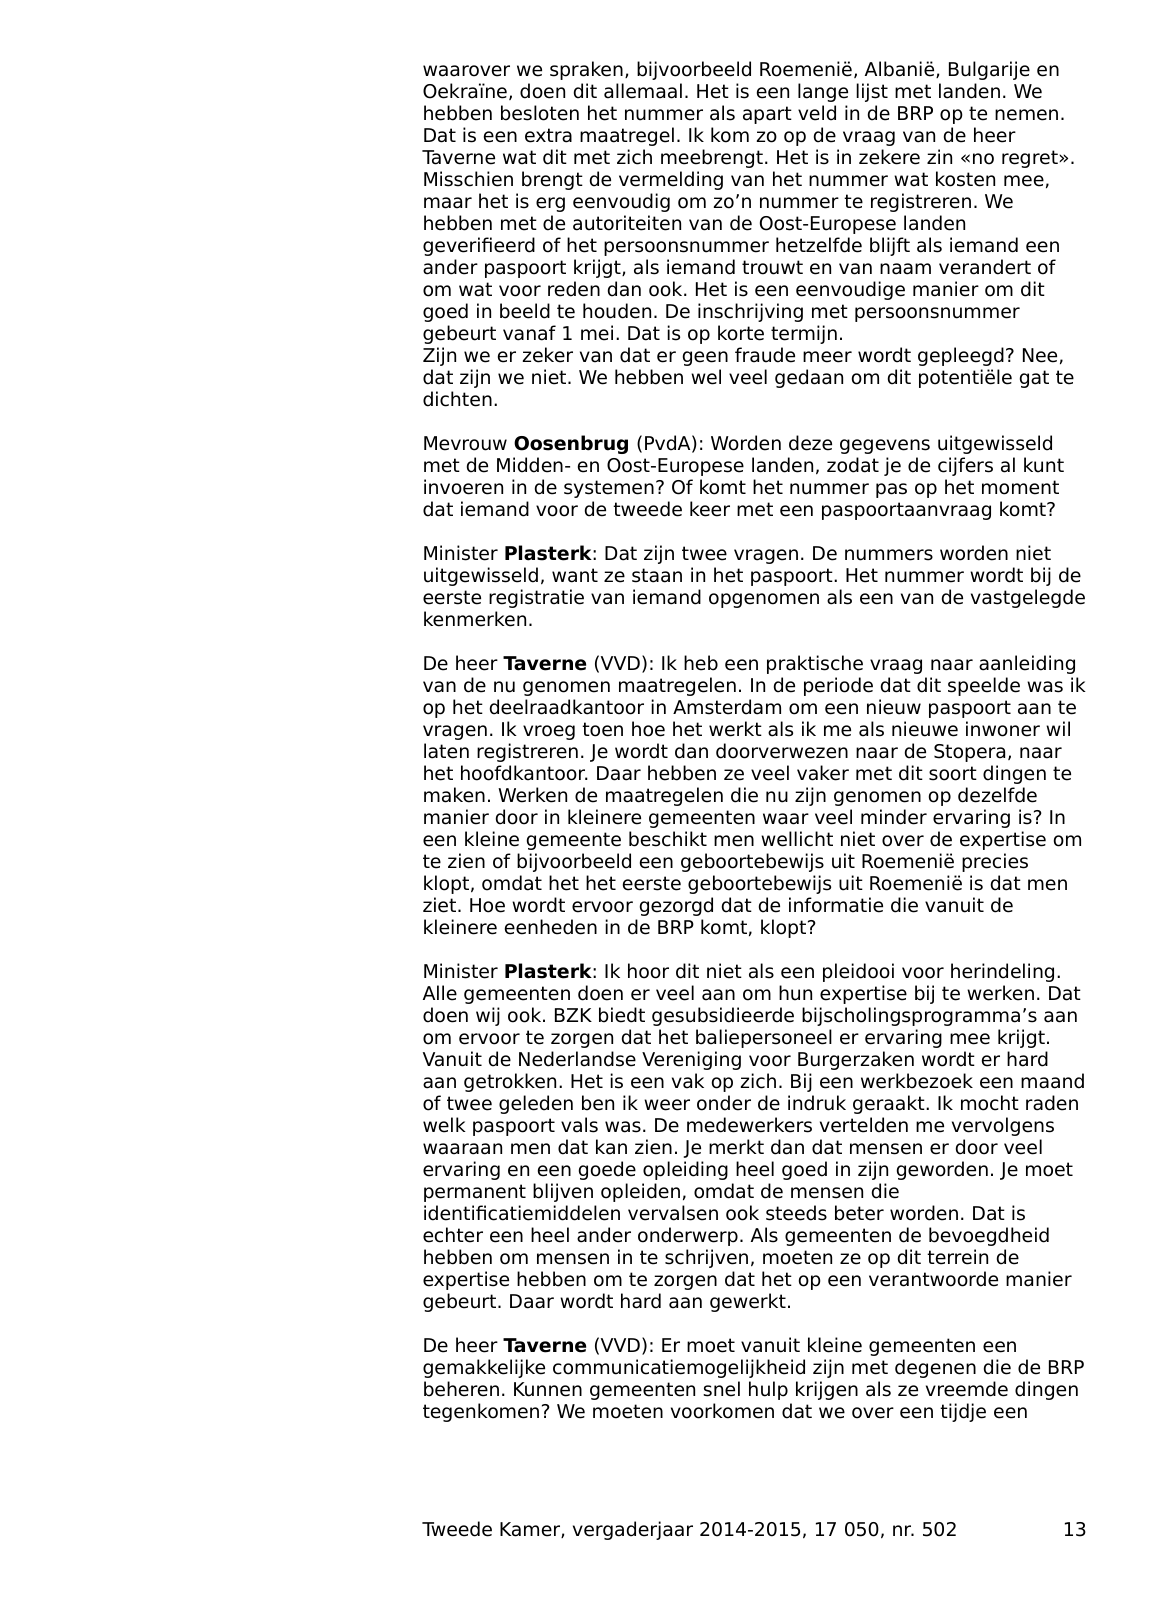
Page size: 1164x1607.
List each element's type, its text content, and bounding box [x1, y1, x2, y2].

text Minister Plasterk: Ik hoor dit niet als een pleidooi voor herindeling. Alle gemeenten doen er veel aan om hun expertise bij te werken. Dat doen wij ook. BZK biedt gesubsidieerde bijscholingsprogramma’s aan om ervoor te zorgen dat het baliepersoneel er ervaring mee krijgt. Vanuit de Nederlandse Vereniging voor Burgerzaken wordt er hard aan getrokken. Het is een vak op zich. Bij een werkbezoek een maand of twee geleden ben ik weer onder de indruk geraakt. Ik mocht raden welk paspoort vals was. De medewerkers vertelden me vervolgens waaraan men dat kan zien. Je merkt dan dat mensen er door veel ervaring en een goede opleiding heel goed in zijn geworden. Je moet permanent blijven opleiden, omdat de mensen die identificatiemiddelen vervalsen ook steeds beter worden. Dat is echter een heel ander onderwerp. Als gemeenten de bevoegdheid hebben om mensen in te schrijven, moeten ze op dit terrein de expertise hebben om te zorgen dat het op een verantwoorde manier gebeurt. Daar wordt hard aan gewerkt. [422, 961, 1087, 1313]
text De heer Taverne (VVD): Ik heb een praktische vraag naar aanleiding van de nu genomen maatregelen. In de periode dat dit speelde was ik op het deelraadkantoor in Amsterdam om een nieuw paspoort aan te vragen. Ik vroeg toen hoe het werkt als ik me als nieuwe inwoner wil laten registreren. Je wordt dan doorverwezen naar de Stopera, naar het hoofdkantoor. Daar hebben ze veel vaker met dit soort dingen te maken. Werken de maatregelen die nu zijn genomen op dezelfde manier door in kleinere gemeenten waar veel minder ervaring is? In een kleine gemeente beschikt men wellicht niet over de expertise om te zien of bijvoorbeeld een geboortebewijs uit Roemenië precies klopt, omdat het het eerste geboortebewijs uit Roemenië is dat men ziet. Hoe wordt ervoor gezorgd dat de informatie die vanuit de kleinere eenheden in de BRP komt, klopt? [422, 653, 1087, 939]
text Mevrouw Oosenbrug (PvdA): Worden deze gegevens uitgewisseld met de Midden- en Oost-Europese landen, zodat je de cijfers al kunt invoeren in de systemen? Of komt het nummer pas op het moment dat iemand voor de tweede keer met een paspoortaanvraag komt? [422, 433, 1087, 521]
text waarover we spraken, bijvoorbeeld Roemenië, Albanië, Bulgarije en Oekraïne, doen dit allemaal. Het is een lange lijst met landen. We hebben besloten het nummer als apart veld in de BRP op te nemen. Dat is een extra maatregel. Ik kom zo op de vraag van de heer Taverne wat dit met zich meebrengt. Het is in zekere zin «no regret». Misschien brengt de vermelding van het nummer wat kosten mee, maar het is erg eenvoudig om zo’n nummer te registreren. We hebben met de autoriteiten van de Oost-Europese landen geverifieerd of het persoonsnummer hetzelfde blijft als iemand een ander paspoort krijgt, als iemand trouwt en van naam verandert of om wat voor reden dan ook. Het is een eenvoudige manier om dit goed in beeld te houden. De inschrijving met persoonsnummer gebeurt vanaf 1 mei. Dat is op korte termijn. [422, 59, 1087, 345]
text Zijn we er zeker van dat er geen fraude meer wordt gepleegd? Nee, dat zijn we niet. We hebben wel veel gedaan om dit potentiële gat te dichten. [422, 345, 1087, 411]
text Minister Plasterk: Dat zijn twee vragen. De nummers worden niet uitgewisseld, want ze staan in het paspoort. Het nummer wordt bij de eerste registratie van iemand opgenomen als een van de vastgelegde kenmerken. [422, 543, 1087, 631]
text De heer Taverne (VVD): Er moet vanuit kleine gemeenten een gemakkelijke communicatiemogelijkheid zijn met degenen die de BRP beheren. Kunnen gemeenten snel hulp krijgen als ze vreemde dingen tegenkomen? We moeten voorkomen dat we over een tijdje een [422, 1335, 1087, 1423]
